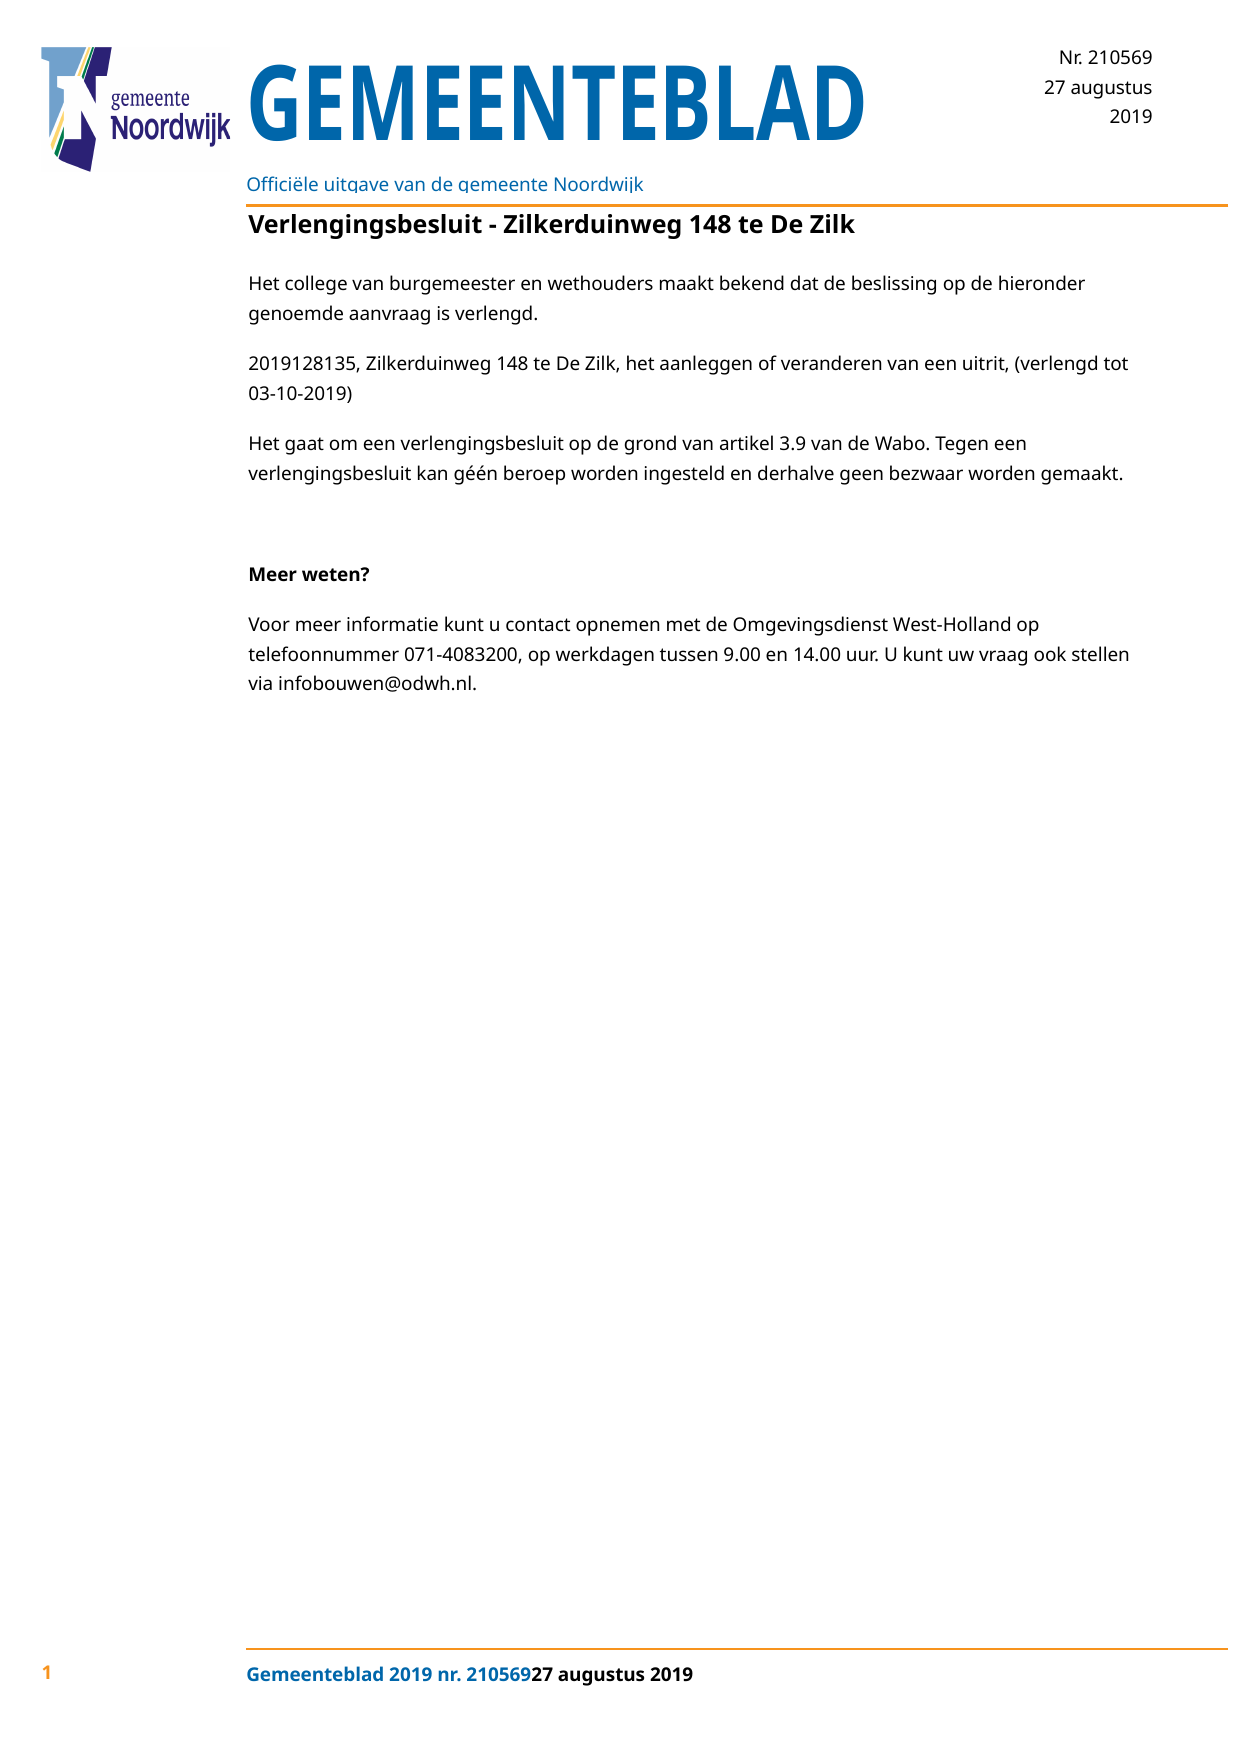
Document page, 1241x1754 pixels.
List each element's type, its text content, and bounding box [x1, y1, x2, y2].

text Meer weten? [248, 561, 1152, 586]
text Het college van burgemeester en wethouders maakt bekend dat de beslissing op de hieronder genoemde aanvraag is verlengd. [248, 270, 1152, 326]
picture [41, 47, 231, 172]
text Voor meer informatie kunt u contact opnemen met de Omgevingsdienst West-Holland op telefoonnummer 071-4083200, op werkdagen tussen 9.00 en 14.00 uur. U kunt uw vraag ook stellen via infobouwen@odwh.nl. [248, 611, 1152, 696]
text Het gaat om een verlengingsbesluit op de grond van artikel 3.9 van de Wabo. Tegen een verlengingsbesluit kan géén beroep worden ingesteld en derhalve geen bezwaar worden gemaakt. [248, 430, 1152, 486]
text 2019128135, Zilkerduinweg 148 te De Zilk, het aanleggen of veranderen van een uitrit, (verlengd tot 03-10-2019) [248, 350, 1152, 406]
text Verlengingsbesluit - Zilkerduinweg 148 te De Zilk [248, 207, 1152, 241]
